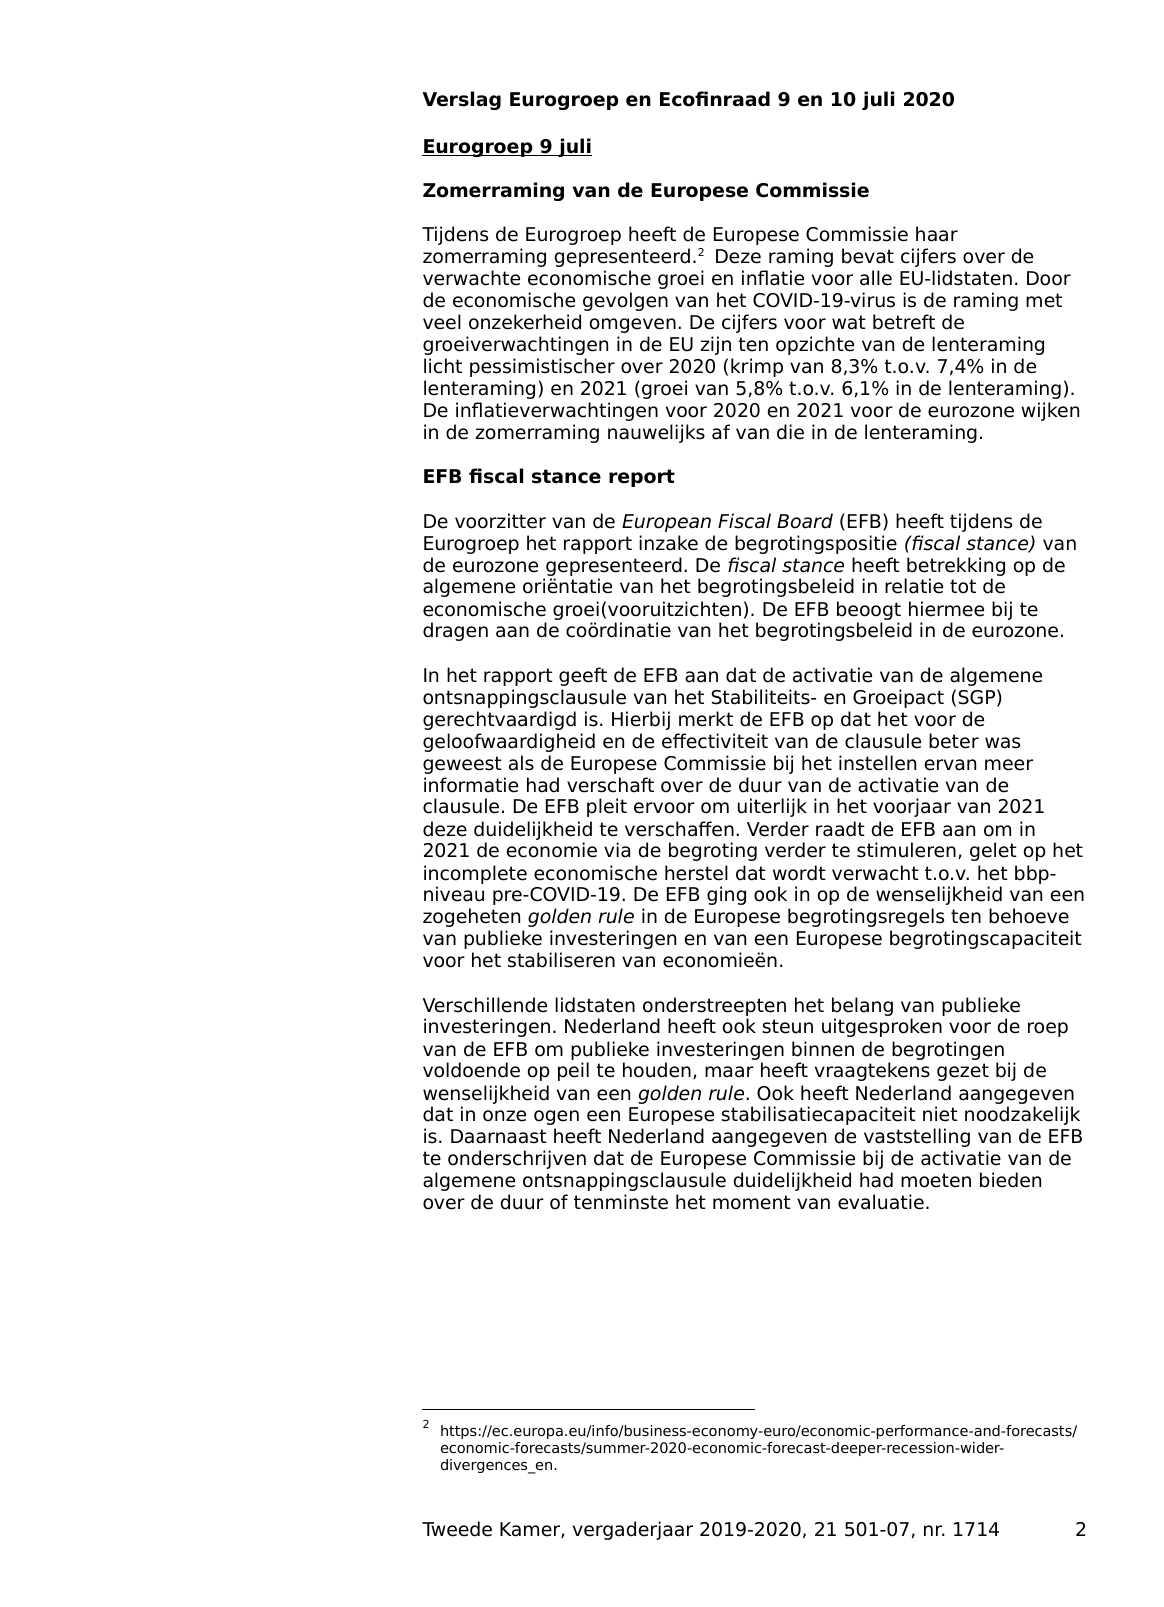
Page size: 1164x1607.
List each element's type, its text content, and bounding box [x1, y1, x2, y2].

text Tijdens de Eurogroep heeft de Europese Commissie haar zomerraming gepresenteerd. Deze raming bevat cijfers over de verwachte economische groei en inflatie voor alle EU-lidstaten. Door de economische gevolgen van het COVID-19-virus is de raming met veel onzekerheid omgeven. De cijfers voor wat betreft de groeiverwachtingen in de EU zijn ten opzichte van de lenteraming licht pessimistischer over 2020 (krimp van 8,3% t.o.v. 7,4% in de lenteraming) en 2021 (groei van 5,8% t.o.v. 6,1% in de lenteraming). De inflatieverwachtingen voor 2020 en 2021 voor de eurozone wijken in de zomerraming nauwelijks af van die in de lenteraming. [422, 224, 1087, 444]
subtitle EFB fiscal stance report [422, 466, 1087, 488]
subtitle Eurogroep 9 juli [422, 136, 1087, 158]
subtitle Zomerraming van de Europese Commissie [422, 180, 1087, 202]
text https://ec.europa.eu/info/business-economy-euro/economic-performance-and-forecasts/economic-forecasts/summer-2020-economic-forecast-deeper-recession-wider-divergences_en. [422, 1418, 1087, 1474]
text Verschillende lidstaten onderstreepten het belang van publieke investeringen. Nederland heeft ook steun uitgesproken voor de roep van de EFB om publieke investeringen binnen de begrotingen voldoende op peil te houden, maar heeft vraagtekens gezet bij de wenselijkheid van een golden rule. Ook heeft Nederland aangegeven dat in onze ogen een Europese stabilisatiecapaciteit niet noodzakelijk is. Daarnaast heeft Nederland aangegeven de vaststelling van de EFB te onderschrijven dat de Europese Commissie bij de activatie van de algemene ontsnappingsclausule duidelijkheid had moeten bieden over de duur of tenminste het moment van evaluatie. [422, 994, 1087, 1214]
subtitle Verslag Eurogroep en Ecofinraad 9 en 10 juli 2020 [422, 89, 1087, 111]
text De voorzitter van de European Fiscal Board (EFB) heeft tijdens de Eurogroep het rapport inzake de begrotingspositie (fiscal stance) van de eurozone gepresenteerd. De fiscal stance heeft betrekking op de algemene oriëntatie van het begrotingsbeleid in relatie tot de economische groei(vooruitzichten). De EFB beoogt hiermee bij te dragen aan de coördinatie van het begrotingsbeleid in de eurozone. [422, 511, 1087, 642]
text In het rapport geeft de EFB aan dat de activatie van de algemene ontsnappingsclausule van het Stabiliteits- en Groeipact (SGP) gerechtvaardigd is. Hierbij merkt de EFB op dat het voor de geloofwaardigheid en de effectiviteit van de clausule beter was geweest als de Europese Commissie bij het instellen ervan meer informatie had verschaft over de duur van de activatie van de clausule. De EFB pleit ervoor om uiterlijk in het voorjaar van 2021 deze duidelijkheid te verschaffen. Verder raadt de EFB aan om in 2021 de economie via de begroting verder te stimuleren, gelet op het incomplete economische herstel dat wordt verwacht t.o.v. het bbp-niveau pre-COVID-19. De EFB ging ook in op de wenselijkheid van een zogeheten golden rule in de Europese begrotingsregels ten behoeve van publieke investeringen en van een Europese begrotingscapaciteit voor het stabiliseren van economieën. [422, 664, 1087, 972]
